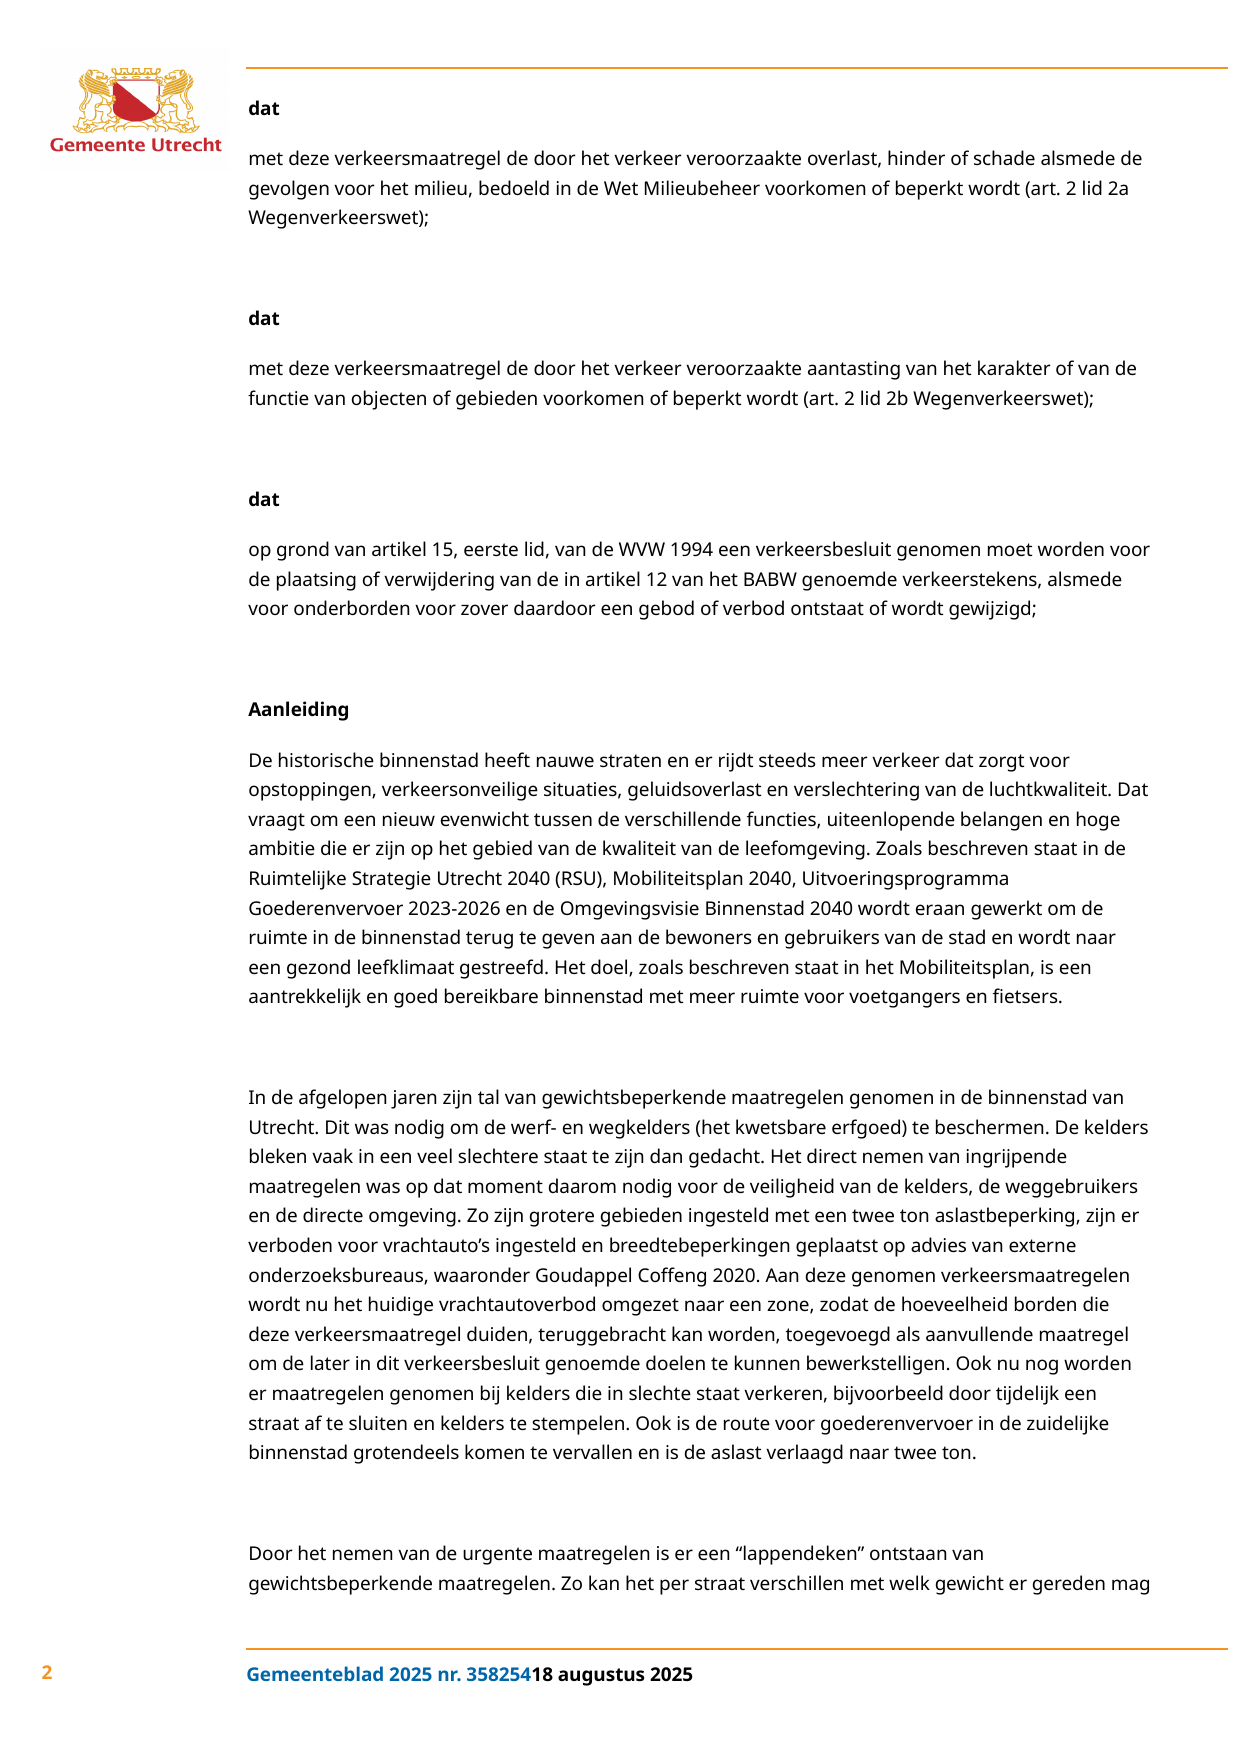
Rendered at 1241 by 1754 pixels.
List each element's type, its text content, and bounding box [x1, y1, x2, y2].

text dat [248, 305, 1152, 331]
text In de afgelopen jaren zijn tal van gewichtsbeperkende maatregelen genomen in de binnenstad van Utrecht. Dit was nodig om de werf- en wegkelders (het kwetsbare erfgoed) te beschermen. De kelders bleken vaak in een veel slechtere staat te zijn dan gedacht. Het direct nemen van ingrijpende maatregelen was op dat moment daarom nodig voor de veiligheid van de kelders, de weggebruikers en de directe omgeving. Zo zijn grotere gebieden ingesteld met een twee ton aslastbeperking, zijn er verboden voor vrachtauto’s ingesteld en breedtebeperkingen geplaatst op advies van externe onderzoeksbureaus, waaronder Goudappel Coffeng 2020. Aan deze genomen verkeersmaatregelen wordt nu het huidige vrachtautoverbod omgezet naar een zone, zodat de hoeveelheid borden die deze verkeersmaatregel duiden, teruggebracht kan worden, toegevoegd als aanvullende maatregel om de later in dit verkeersbesluit genoemde doelen te kunnen bewerkstelligen. Ook nu nog worden er maatregelen genomen bij kelders die in slechte staat verkeren, bijvoorbeeld door tijdelijk een straat af te sluiten en kelders te stempelen. Ook is de route voor goederenvervoer in de zuidelijke binnenstad grotendeels komen te vervallen en is de aslast verlaagd naar twee ton. [248, 1084, 1152, 1465]
text met deze verkeersmaatregel de door het verkeer veroorzaakte aantasting van het karakter of van de functie van objecten of gebieden voorkomen of beperkt wordt (art. 2 lid 2b Wegenverkeerswet); [248, 356, 1152, 411]
text De historische binnenstad heeft nauwe straten en er rijdt steeds meer verkeer dat zorgt voor opstoppingen, verkeersonveilige situaties, geluidsoverlast en verslechtering van de luchtkwaliteit. Dat vraagt om een nieuw evenwicht tussen de verschillende functies, uiteenlopende belangen en hoge ambitie die er zijn op het gebied van de kwaliteit van de leefomgeving. Zoals beschreven staat in de Ruimtelijke Strategie Utrecht 2040 (RSU), Mobiliteitsplan 2040, Uitvoeringsprogramma Goederenvervoer 2023-2026 en de Omgevingsvisie Binnenstad 2040 wordt eraan gewerkt om de ruimte in de binnenstad terug te geven aan de bewoners en gebruikers van de stad en wordt naar een gezond leefklimaat gestreefd. Het doel, zoals beschreven staat in het Mobiliteitsplan, is een aantrekkelijk en goed bereikbare binnenstad met meer ruimte voor voetgangers en fietsers. [248, 747, 1152, 1009]
picture [41, 47, 231, 172]
text dat [248, 95, 1152, 121]
text Aanleiding [248, 696, 1152, 722]
text op grond van artikel 15, eerste lid, van de WVW 1994 een verkeersbesluit genomen moet worden voor de plaatsing of verwijdering van de in artikel 12 van het BABW genoemde verkeerstekens, alsmede voor onderborden voor zover daardoor een gebod of verbod ontstaat of wordt gewijzigd; [248, 536, 1152, 621]
text met deze verkeersmaatregel de door het verkeer veroorzaakte overlast, hinder of schade alsmede de gevolgen voor het milieu, bedoeld in de Wet Milieubeheer voorkomen of beperkt wordt (art. 2 lid 2a Wegenverkeerswet); [248, 145, 1152, 230]
text dat [248, 486, 1152, 512]
text Door het nemen van de urgente maatregelen is er een “lappendeken” ontstaan van gewichtsbeperkende maatregelen. Zo kan het per straat verschillen met welk gewicht er gereden mag [248, 1540, 1152, 1596]
